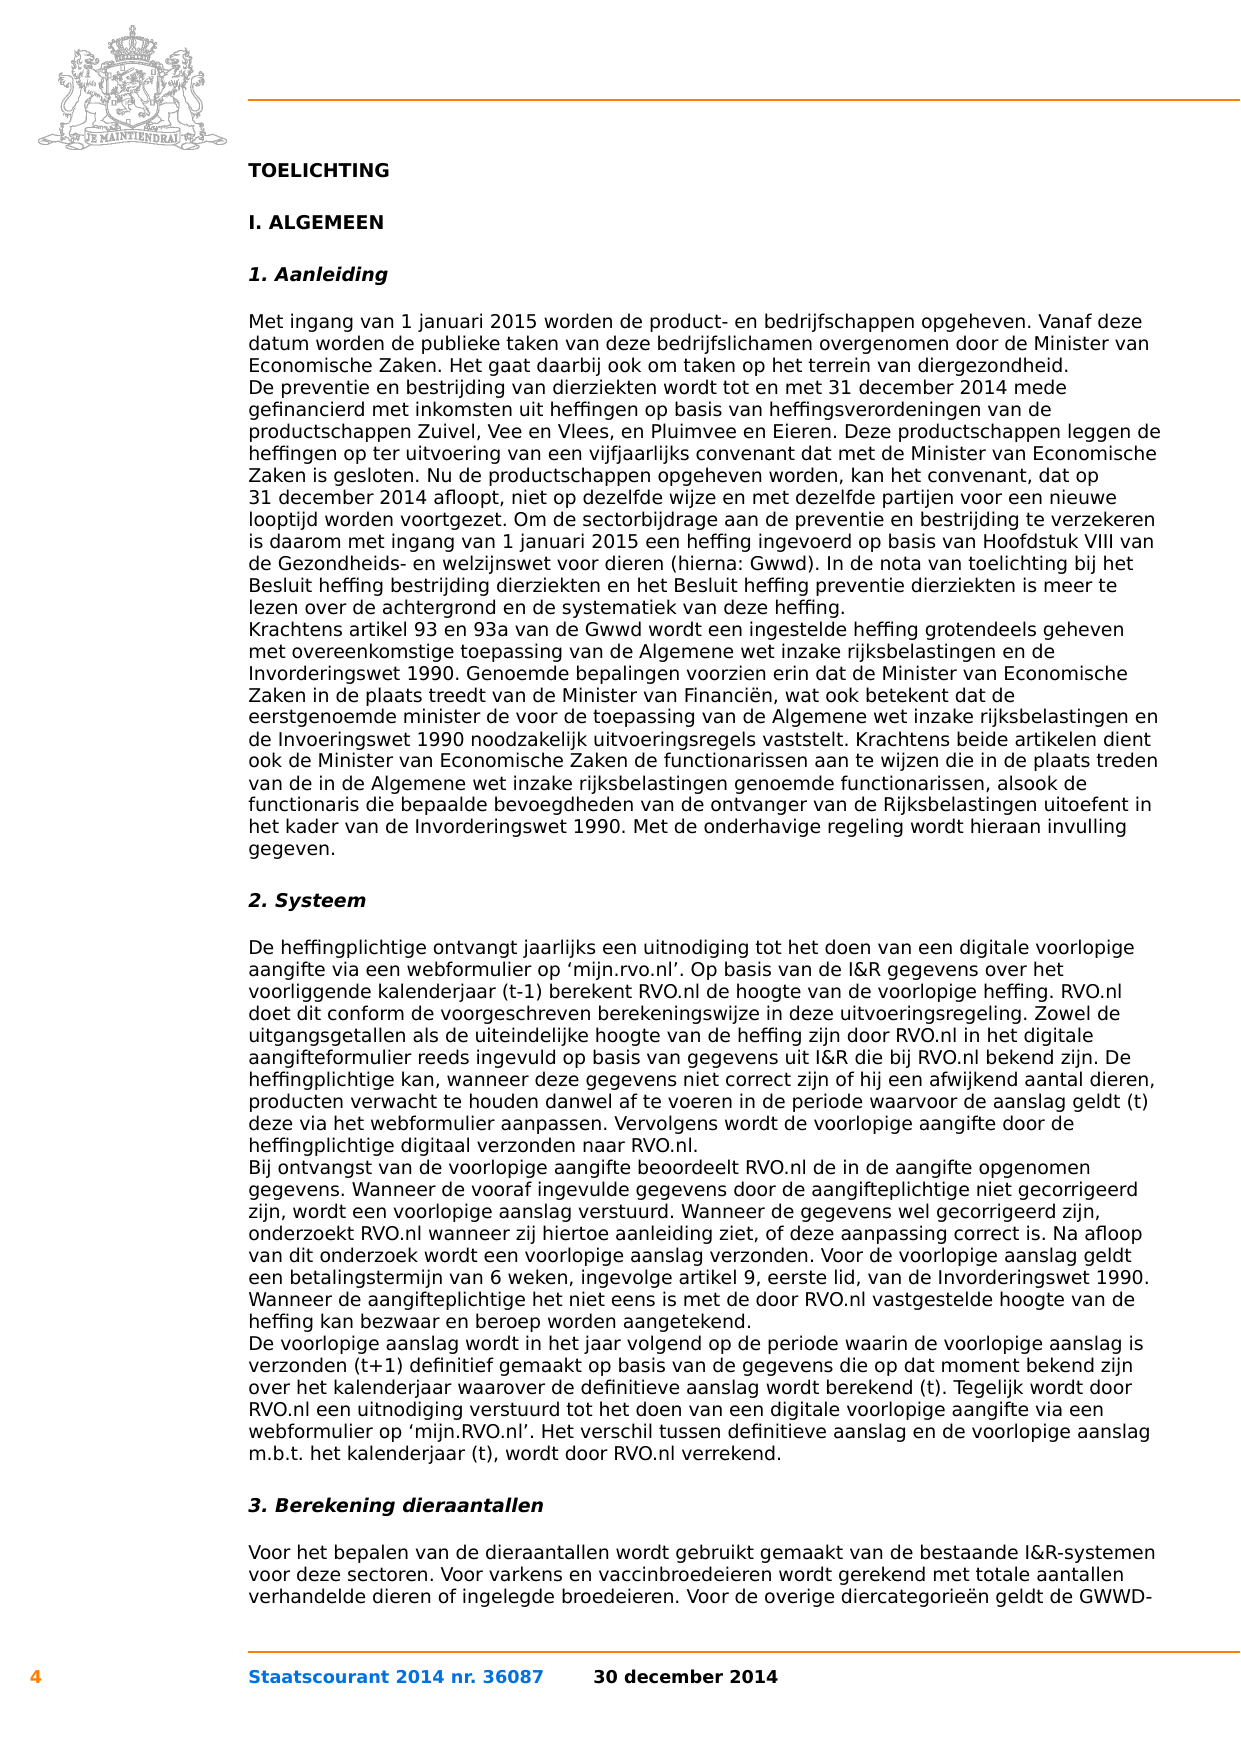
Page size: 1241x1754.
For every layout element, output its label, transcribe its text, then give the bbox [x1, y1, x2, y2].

subtitle 1. Aanleiding [248, 264, 1163, 286]
subtitle 2. Systeem [248, 890, 1163, 912]
text De voorlopige aanslag wordt in het jaar volgend op de periode waarin de voorlopige aanslag is verzonden (t+1) definitief gemaakt op basis van de gegevens die op dat moment bekend zijn over het kalenderjaar waarover de definitieve aanslag wordt berekend (t). Tegelijk wordt door RVO.nl een uitnodiging verstuurd tot het doen van een digitale voorlopige aangifte via een webformulier op ‘mijn.RVO.nl’. Het verschil tussen definitieve aanslag en de voorlopige aanslag m.b.t. het kalenderjaar (t), wordt door RVO.nl verrekend. [248, 1333, 1163, 1465]
picture [38, 25, 227, 150]
subtitle 3. Berekening dieraantallen [248, 1495, 1163, 1517]
text Met ingang van 1 januari 2015 worden de product- en bedrijfschappen opgeheven. Vanaf deze datum worden de publieke taken van deze bedrijfslichamen overgenomen door de Minister van Economische Zaken. Het gaat daarbij ook om taken op het terrein van diergezondheid. [248, 311, 1163, 377]
text Voor het bepalen van de dieraantallen wordt gebruikt gemaakt van de bestaande I&R-systemen voor deze sectoren. Voor varkens en vaccinbroedeieren wordt gerekend met totale aantallen verhandelde dieren of ingelegde broedeieren. Voor de overige diercategorieën geldt de GWWD- [248, 1542, 1163, 1608]
subtitle TOELICHTING [248, 160, 1163, 182]
text De heffingplichtige ontvangt jaarlijks een uitnodiging tot het doen van een digitale voorlopige aangifte via een webformulier op ‘mijn.rvo.nl’. Op basis van de I&R gegevens over het voorliggende kalenderjaar (t-1) berekent RVO.nl de hoogte van de voorlopige heffing. RVO.nl doet dit conform de voorgeschreven berekeningswijze in deze uitvoeringsregeling. Zowel de uitgangsgetallen als de uiteindelijke hoogte van de heffing zijn door RVO.nl in het digitale aangifteformulier reeds ingevuld op basis van gegevens uit I&R die bij RVO.nl bekend zijn. De heffingplichtige kan, wanneer deze gegevens niet correct zijn of hij een afwijkend aantal dieren, producten verwacht te houden danwel af te voeren in de periode waarvoor de aanslag geldt (t) deze via het webformulier aanpassen. Vervolgens wordt de voorlopige aangifte door de heffingplichtige digitaal verzonden naar RVO.nl. [248, 937, 1163, 1157]
text Krachtens artikel 93 en 93a van de Gwwd wordt een ingestelde heffing grotendeels geheven met overeenkomstige toepassing van de Algemene wet inzake rijksbelastingen en de Invorderingswet 1990. Genoemde bepalingen voorzien erin dat de Minister van Economische Zaken in de plaats treedt van de Minister van Financiën, wat ook betekent dat de eerstgenoemde minister de voor de toepassing van de Algemene wet inzake rijksbelastingen en de Invoeringswet 1990 noodzakelijk uitvoeringsregels vaststelt. Krachtens beide artikelen dient ook de Minister van Economische Zaken de functionarissen aan te wijzen die in de plaats treden van de in de Algemene wet inzake rijksbelastingen genoemde functionarissen, alsook de functionaris die bepaalde bevoegdheden van de ontvanger van de Rijksbelastingen uitoefent in het kader van de Invorderingswet 1990. Met de onderhavige regeling wordt hieraan invulling gegeven. [248, 618, 1163, 860]
text Bij ontvangst van de voorlopige aangifte beoordeelt RVO.nl de in de aangifte opgenomen gegevens. Wanneer de vooraf ingevulde gegevens door de aangifteplichtige niet gecorrigeerd zijn, wordt een voorlopige aanslag verstuurd. Wanneer de gegevens wel gecorrigeerd zijn, onderzoekt RVO.nl wanneer zij hiertoe aanleiding ziet, of deze aanpassing correct is. Na afloop van dit onderzoek wordt een voorlopige aanslag verzonden. Voor de voorlopige aanslag geldt een betalingstermijn van 6 weken, ingevolge artikel 9, eerste lid, van de Invorderingswet 1990. Wanneer de aangifteplichtige het niet eens is met de door RVO.nl vastgestelde hoogte van de heffing kan bezwaar en beroep worden aangetekend. [248, 1157, 1163, 1333]
subtitle I. ALGEMEEN [248, 212, 1163, 234]
text De preventie en bestrijding van dierziekten wordt tot en met 31 december 2014 mede gefinancierd met inkomsten uit heffingen op basis van heffingsverordeningen van de productschappen Zuivel, Vee en Vlees, en Pluimvee en Eieren. Deze productschappen leggen de heffingen op ter uitvoering van een vijfjaarlijks convenant dat met de Minister van Economische Zaken is gesloten. Nu de productschappen opgeheven worden, kan het convenant, dat op 31 december 2014 afloopt, niet op dezelfde wijze en met dezelfde partijen voor een nieuwe looptijd worden voortgezet. Om de sectorbijdrage aan de preventie en bestrijding te verzekeren is daarom met ingang van 1 januari 2015 een heffing ingevoerd op basis van Hoofdstuk VIII van de Gezondheids- en welzijnswet voor dieren (hierna: Gwwd). In de nota van toelichting bij het Besluit heffing bestrijding dierziekten en het Besluit heffing preventie dierziekten is meer te lezen over de achtergrond en de systematiek van deze heffing. [248, 377, 1163, 618]
